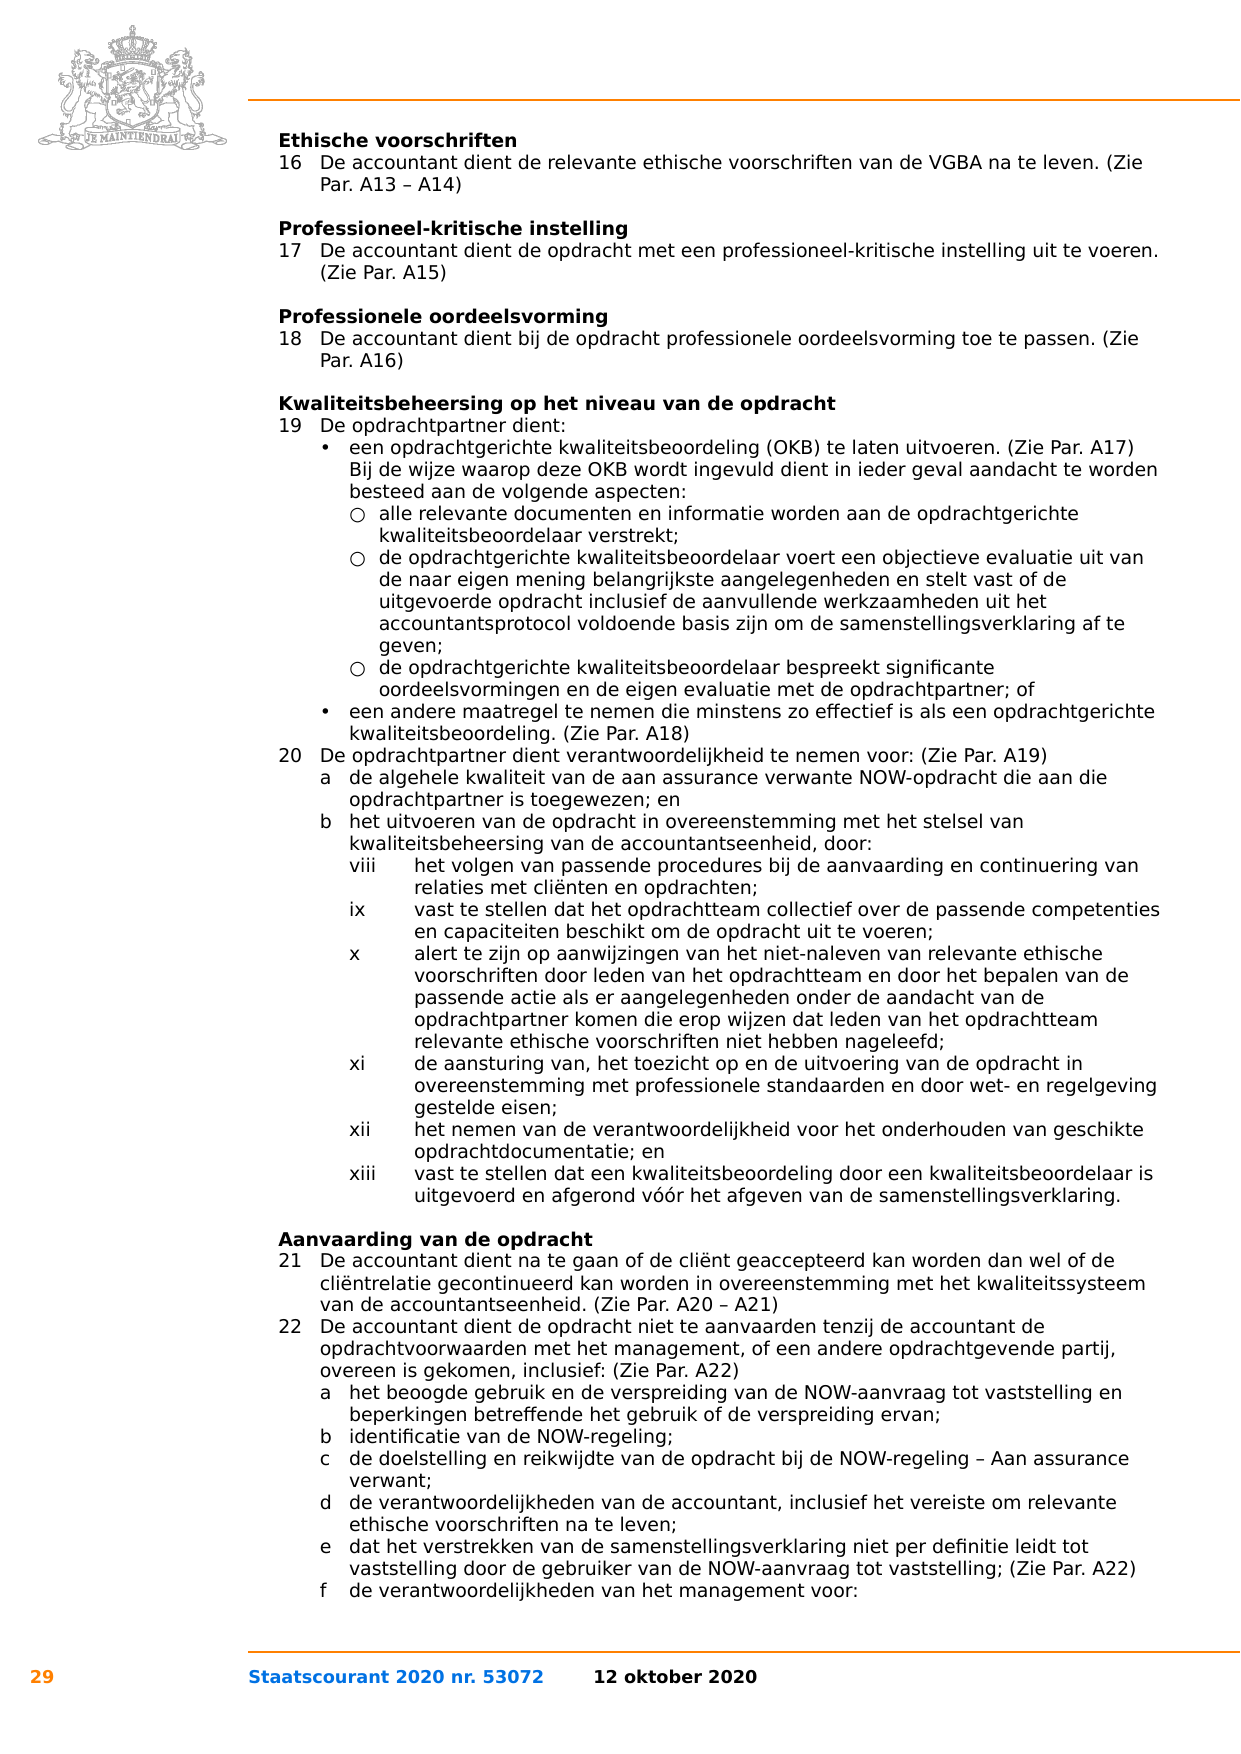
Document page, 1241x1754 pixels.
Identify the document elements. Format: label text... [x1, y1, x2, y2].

text a de algehele kwaliteit van de aan assurance verwante NOW-opdracht die aan die opdrachtpartner is toegewezen; en [319, 767, 1163, 811]
text Bij de wijze waarop deze OKB wordt ingevuld dient in ieder geval aandacht te worden besteed aan de volgende aspecten: [349, 459, 1163, 503]
text a het beoogde gebruik en de verspreiding van de NOW-aanvraag tot vaststelling en beperkingen betreffende het gebruik of de verspreiding ervan; [319, 1382, 1163, 1426]
subtitle Aanvaarding van de opdracht [278, 1228, 1163, 1250]
text xii het nemen van de verantwoordelijkheid voor het onderhouden van geschikte opdrachtdocumentatie; en [349, 1119, 1163, 1163]
text 16 De accountant dient de relevante ethische voorschriften van de VGBA na te leven. (Zie Par. A13 – A14) [278, 152, 1163, 196]
subtitle Kwaliteitsbeheersing op het niveau van de opdracht [278, 393, 1163, 415]
text x alert te zijn op aanwijzingen van het niet-naleven van relevante ethische voorschriften door leden van het opdrachtteam en door het bepalen van de passende actie als er aangelegenheden onder de aandacht van de opdrachtpartner komen die erop wijzen dat leden van het opdrachtteam relevante ethische voorschriften niet hebben nageleefd; [349, 943, 1163, 1053]
picture [38, 25, 227, 150]
subtitle Professioneel-kritische instelling [278, 218, 1163, 240]
text 20 De opdrachtpartner dient verantwoordelijkheid te nemen voor: (Zie Par. A19) [278, 745, 1163, 767]
text viii het volgen van passende procedures bij de aanvaarding en continuering van relaties met cliënten en opdrachten; [349, 855, 1163, 899]
text c de doelstelling en reikwijdte van de opdracht bij de NOW-regeling – Aan assurance verwant; [319, 1448, 1163, 1492]
text 17 De accountant dient de opdracht met een professioneel-kritische instelling uit te voeren. (Zie Par. A15) [278, 240, 1163, 284]
text ○ alle relevante documenten en informatie worden aan de opdrachtgerichte kwaliteitsbeoordelaar verstrekt; [349, 503, 1163, 547]
text • een opdrachtgerichte kwaliteitsbeoordeling (OKB) te laten uitvoeren. (Zie Par. A17) [319, 437, 1163, 459]
text ○ de opdrachtgerichte kwaliteitsbeoordelaar bespreekt significante oordeelsvormingen en de eigen evaluatie met de opdrachtpartner; of [349, 657, 1163, 701]
subtitle Professionele oordeelsvorming [278, 306, 1163, 327]
text ix vast te stellen dat het opdrachtteam collectief over de passende competenties en capaciteiten beschikt om de opdracht uit te voeren; [349, 899, 1163, 943]
subtitle Ethische voorschriften [278, 130, 1163, 152]
text xi de aansturing van, het toezicht op en de uitvoering van de opdracht in overeenstemming met professionele standaarden en door wet- en regelgeving gestelde eisen; [349, 1053, 1163, 1119]
text f de verantwoordelijkheden van het management voor: [319, 1580, 1163, 1602]
text • een andere maatregel te nemen die minstens zo effectief is als een opdrachtgerichte kwaliteitsbeoordeling. (Zie Par. A18) [319, 701, 1163, 745]
text b identificatie van de NOW-regeling; [319, 1426, 1163, 1448]
text e dat het verstrekken van de samenstellingsverklaring niet per definitie leidt tot vaststelling door de gebruiker van de NOW-aanvraag tot vaststelling; (Zie Par. A22) [319, 1536, 1163, 1580]
text xiii vast te stellen dat een kwaliteitsbeoordeling door een kwaliteitsbeoordelaar is uitgevoerd en afgerond vóór het afgeven van de samenstellingsverklaring. [349, 1163, 1163, 1207]
text 18 De accountant dient bij de opdracht professionele oordeelsvorming toe te passen. (Zie Par. A16) [278, 327, 1163, 371]
text 22 De accountant dient de opdracht niet te aanvaarden tenzij de accountant de opdrachtvoorwaarden met het management, of een andere opdrachtgevende partij, overeen is gekomen, inclusief: (Zie Par. A22) [278, 1316, 1163, 1382]
text 19 De opdrachtpartner dient: [278, 415, 1163, 437]
text ○ de opdrachtgerichte kwaliteitsbeoordelaar voert een objectieve evaluatie uit van de naar eigen mening belangrijkste aangelegenheden en stelt vast of de uitgevoerde opdracht inclusief de aanvullende werkzaamheden uit het accountantsprotocol voldoende basis zijn om de samenstellingsverklaring af te geven; [349, 547, 1163, 657]
text d de verantwoordelijkheden van de accountant, inclusief het vereiste om relevante ethische voorschriften na te leven; [319, 1492, 1163, 1536]
text 21 De accountant dient na te gaan of de cliënt geaccepteerd kan worden dan wel of de cliëntrelatie gecontinueerd kan worden in overeenstemming met het kwaliteitssysteem van de accountantseenheid. (Zie Par. A20 – A21) [278, 1250, 1163, 1316]
text b het uitvoeren van de opdracht in overeenstemming met het stelsel van kwaliteitsbeheersing van de accountantseenheid, door: [319, 811, 1163, 855]
